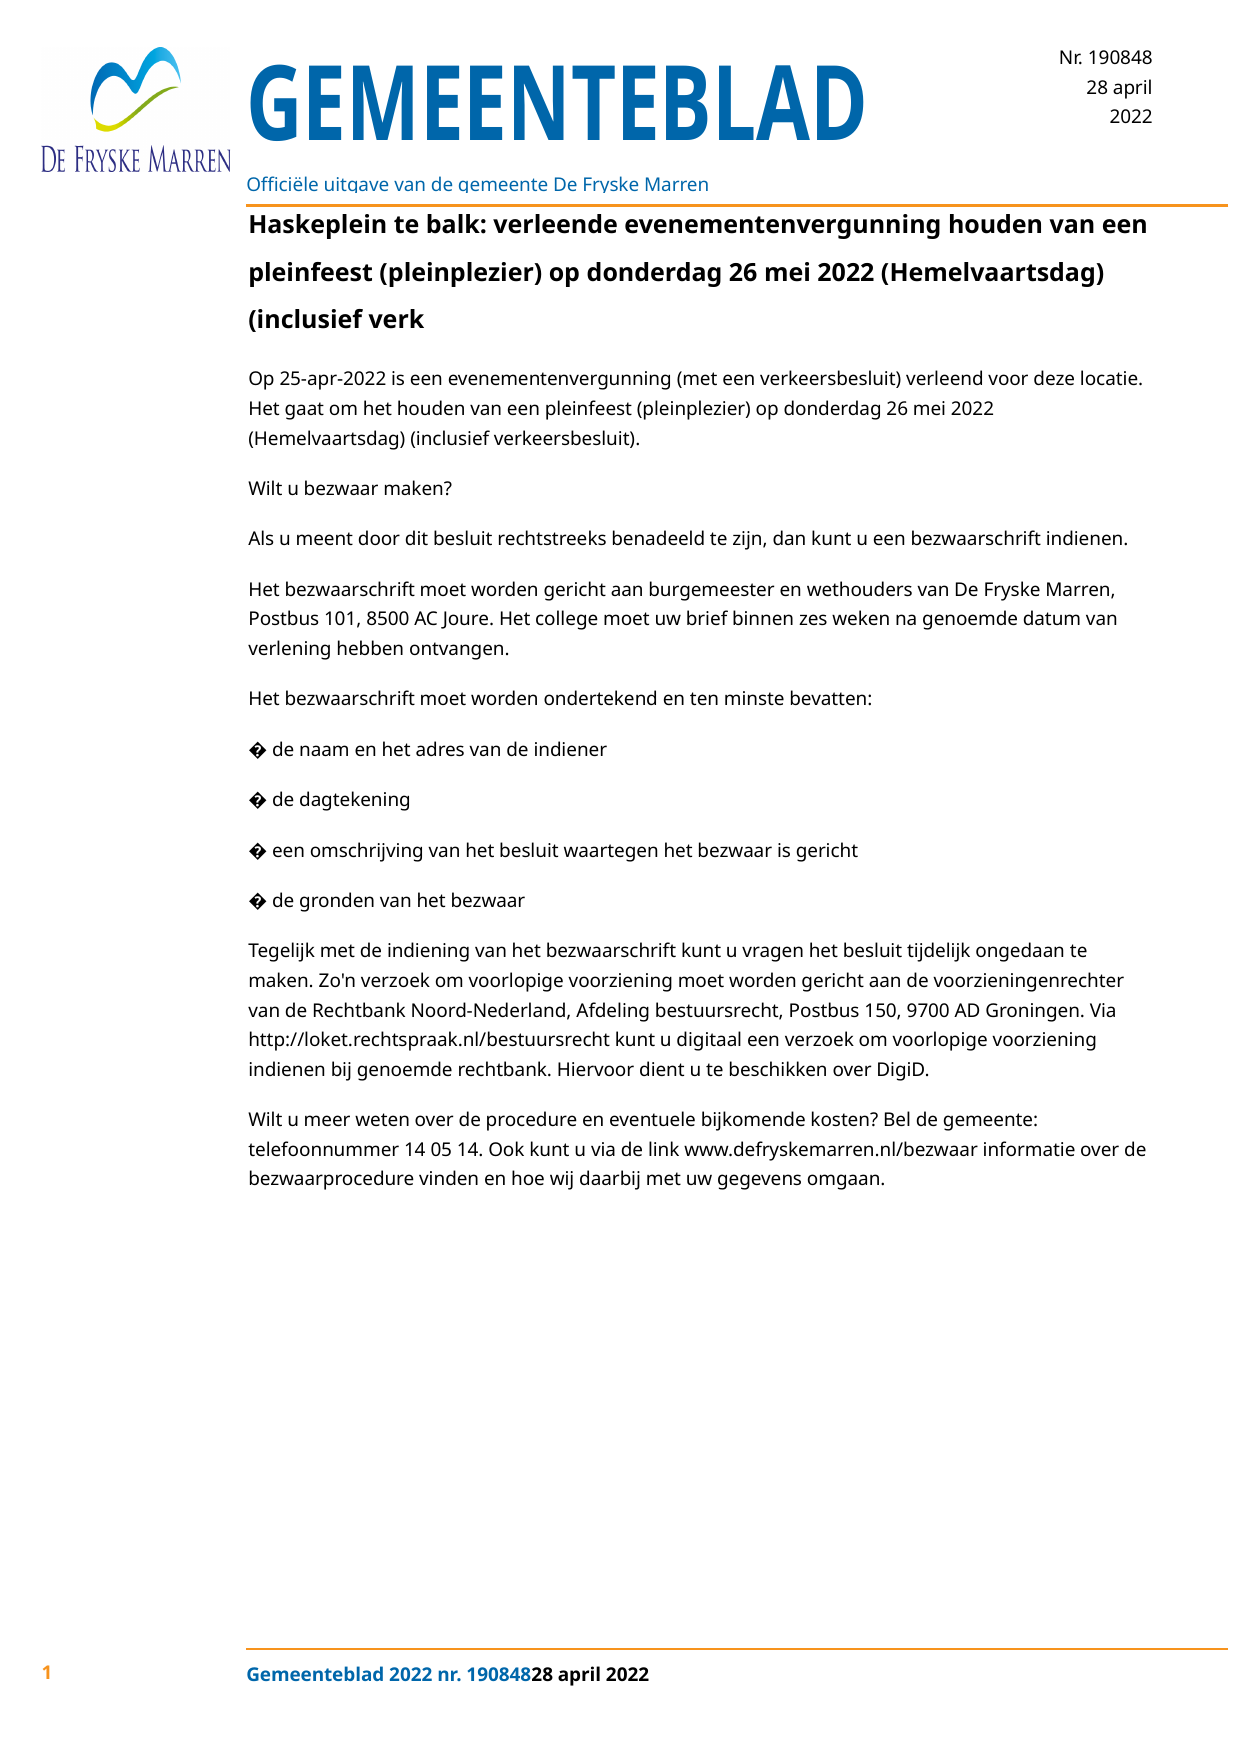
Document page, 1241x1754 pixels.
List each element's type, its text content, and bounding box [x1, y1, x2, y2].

text Als u meent door dit besluit rechtstreeks benadeeld te zijn, dan kunt u een bezwaarschrift indienen. [248, 526, 1152, 551]
text � de gronden van het bezwaar [248, 887, 1152, 913]
text � de naam en het adres van de indiener [248, 736, 1152, 762]
text Haskeplein te balk: verleende evenementenvergunning houden van een pleinfeest (pleinplezier) op donderdag 26 mei 2022 (Hemelvaartsdag) (inclusief verk [248, 207, 1152, 336]
picture [41, 47, 231, 172]
text Tegelijk met de indiening van het bezwaarschrift kunt u vragen het besluit tijdelijk ongedaan te maken. Zo'n verzoek om voorlopige voorziening moet worden gericht aan de voorzieningenrechter van de Rechtbank Noord-Nederland, Afdeling bestuursrecht, Postbus 150, 9700 AD Groningen. Via http://loket.rechtspraak.nl/bestuursrecht kunt u digitaal een verzoek om voorlopige voorziening indienen bij genoemde rechtbank. Hiervoor dient u te beschikken over DigiD. [248, 938, 1152, 1082]
text Wilt u meer weten over de procedure en eventuele bijkomende kosten? Bel de gemeente: telefoonnummer 14 05 14. Ook kunt u via de link www.defryskemarren.nl/bezwaar informatie over de bezwaarprocedure vinden en hoe wij daarbij met uw gegevens omgaan. [248, 1106, 1152, 1191]
text Het bezwaarschrift moet worden ondertekend en ten minste bevatten: [248, 686, 1152, 711]
text � de dagtekening [248, 786, 1152, 812]
text � een omschrijving van het besluit waartegen het bezwaar is gericht [248, 837, 1152, 862]
text Wilt u bezwaar maken? [248, 475, 1152, 501]
text Het bezwaarschrift moet worden gericht aan burgemeester en wethouders van De Fryske Marren, Postbus 101, 8500 AC Joure. Het college moet uw brief binnen zes weken na genoemde datum van verlening hebben ontvangen. [248, 576, 1152, 661]
text Op 25-apr-2022 is een evenementenvergunning (met een verkeersbesluit) verleend voor deze locatie. Het gaat om het houden van een pleinfeest (pleinplezier) op donderdag 26 mei 2022 (Hemelvaartsdag) (inclusief verkeersbesluit). [248, 366, 1152, 450]
